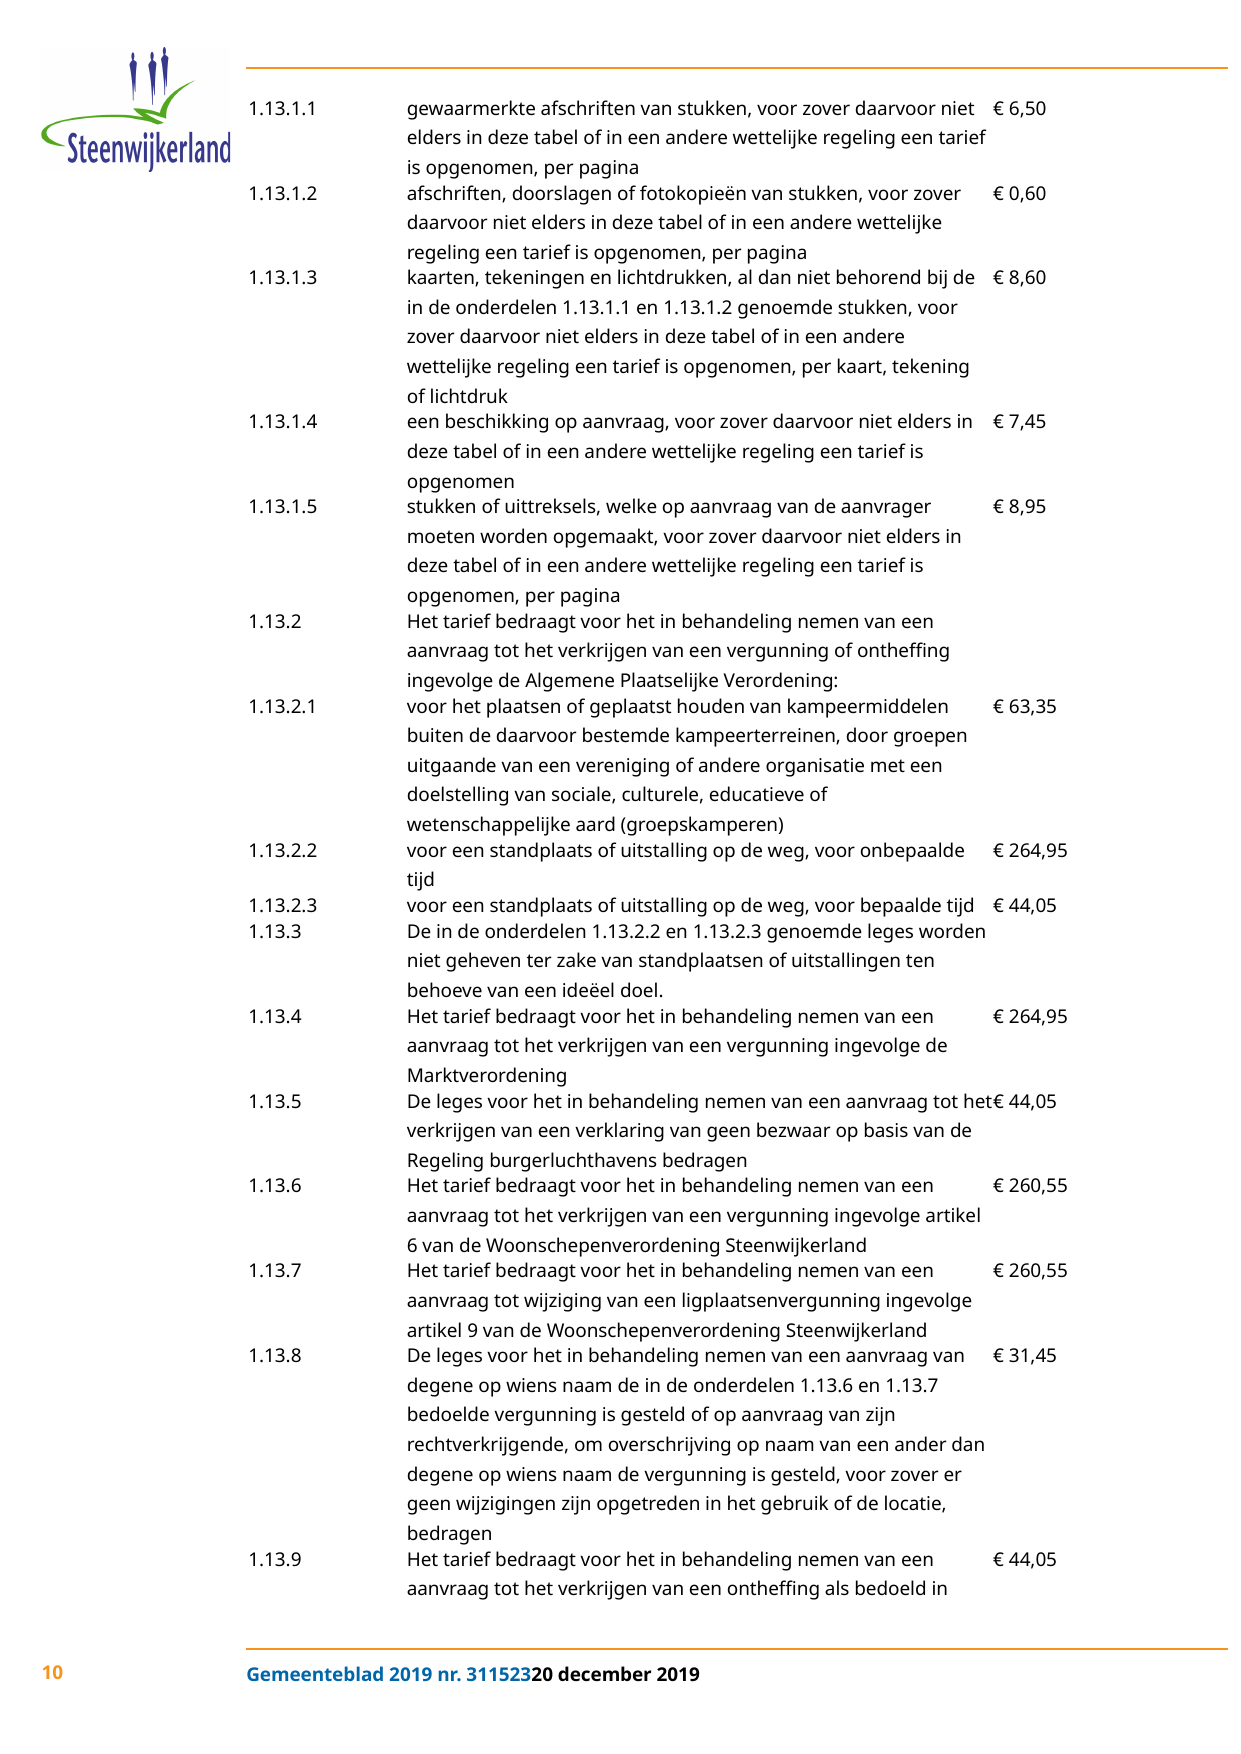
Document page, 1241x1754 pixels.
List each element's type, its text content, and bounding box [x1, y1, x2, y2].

table_cell 1.13.2.1 [248, 693, 407, 837]
table_cell € 260,55 [993, 1258, 1152, 1342]
table_cell 1.13.5 [248, 1088, 407, 1173]
table_cell 1.13.1.4 [248, 409, 407, 493]
table_cell [993, 918, 1152, 1003]
table_cell 1.13.3 [248, 918, 407, 1003]
table_cell gewaarmerkte afschriften van stukken, voor zover daarvoor niet elders in deze tabel of in een andere wettelijke regeling een tarief is opgenomen, per pagina [407, 95, 993, 180]
table_cell voor het plaatsen of geplaatst houden van kampeermiddelen buiten de daarvoor bestemde kampeerterreinen, door groepen uitgaande van een vereniging of andere organisatie met een doelstelling van sociale, culturele, educatieve of wetenschappelijke aard (groepskamperen) [407, 693, 993, 837]
table_cell € 260,55 [993, 1173, 1152, 1258]
table_cell afschriften, doorslagen of fotokopieën van stukken, voor zover daarvoor niet elders in deze tabel of in een andere wettelijke regeling een tarief is opgenomen, per pagina [407, 180, 993, 264]
table_cell 1.13.2.2 [248, 837, 407, 892]
table_cell voor een standplaats of uitstalling op de weg, voor bepaalde tijd [407, 892, 993, 918]
table_cell € 44,05 [993, 892, 1152, 918]
table_cell 1.13.6 [248, 1173, 407, 1258]
table_cell [993, 608, 1152, 693]
table_cell € 264,95 [993, 1003, 1152, 1088]
table_cell € 44,05 [993, 1088, 1152, 1173]
table_cell 1.13.2 [248, 608, 407, 693]
table_cell 1.13.9 [248, 1546, 407, 1601]
table_cell € 7,45 [993, 409, 1152, 493]
table_cell Het tarief bedraagt voor het in behandeling nemen van een aanvraag tot het verkrijgen van een ontheffing als bedoeld in [407, 1546, 993, 1601]
table_cell 1.13.8 [248, 1343, 407, 1546]
table_cell voor een standplaats of uitstalling op de weg, voor onbepaalde tijd [407, 837, 993, 892]
table_cell € 6,50 [993, 95, 1152, 180]
table_cell De in de onderdelen 1.13.2.2 en 1.13.2.3 genoemde leges worden niet geheven ter zake van standplaatsen of uitstallingen ten behoeve van een ideëel doel. [407, 918, 993, 1003]
table_cell € 8,95 [993, 494, 1152, 608]
table_cell stukken of uittreksels, welke op aanvraag van de aanvrager moeten worden opgemaakt, voor zover daarvoor niet elders in deze tabel of in een andere wettelijke regeling een tarief is opgenomen, per pagina [407, 494, 993, 608]
table_cell 1.13.1.3 [248, 265, 407, 409]
table_cell 1.13.4 [248, 1003, 407, 1088]
table_cell Het tarief bedraagt voor het in behandeling nemen van een aanvraag tot het verkrijgen van een vergunning of ontheffing ingevolge de Algemene Plaatselijke Verordening: [407, 608, 993, 693]
table_cell € 8,60 [993, 265, 1152, 409]
table_cell Het tarief bedraagt voor het in behandeling nemen van een aanvraag tot wijziging van een ligplaatsenvergunning ingevolge artikel 9 van de Woonschepenverordening Steenwijkerland [407, 1258, 993, 1342]
table_cell Het tarief bedraagt voor het in behandeling nemen van een aanvraag tot het verkrijgen van een vergunning ingevolge artikel 6 van de Woonschepenverordening Steenwijkerland [407, 1173, 993, 1258]
table_cell € 63,35 [993, 693, 1152, 837]
picture [41, 47, 231, 172]
table_cell De leges voor het in behandeling nemen van een aanvraag van degene op wiens naam de in de onderdelen 1.13.6 en 1.13.7 bedoelde vergunning is gesteld of op aanvraag van zijn rechtverkrijgende, om overschrijving op naam van een ander dan degene op wiens naam de vergunning is gesteld, voor zover er geen wijzigingen zijn opgetreden in het gebruik of de locatie, bedragen [407, 1343, 993, 1546]
table_cell € 31,45 [993, 1343, 1152, 1546]
table_cell 1.13.1.1 [248, 95, 407, 180]
table_cell 1.13.2.3 [248, 892, 407, 918]
table_cell € 0,60 [993, 180, 1152, 264]
table_cell De leges voor het in behandeling nemen van een aanvraag tot het verkrijgen van een verklaring van geen bezwaar op basis van de Regeling burgerluchthavens bedragen [407, 1088, 993, 1173]
table_cell 1.13.1.5 [248, 494, 407, 608]
table_cell een beschikking op aanvraag, voor zover daarvoor niet elders in deze tabel of in een andere wettelijke regeling een tarief is opgenomen [407, 409, 993, 493]
table_cell € 44,05 [993, 1546, 1152, 1601]
table_cell 1.13.1.2 [248, 180, 407, 264]
table_cell kaarten, tekeningen en lichtdrukken, al dan niet behorend bij de in de onderdelen 1.13.1.1 en 1.13.1.2 genoemde stukken, voor zover daarvoor niet elders in deze tabel of in een andere wettelijke regeling een tarief is opgenomen, per kaart, tekening of lichtdruk [407, 265, 993, 409]
table_cell Het tarief bedraagt voor het in behandeling nemen van een aanvraag tot het verkrijgen van een vergunning ingevolge de Marktverordening [407, 1003, 993, 1088]
table_cell € 264,95 [993, 837, 1152, 892]
table_cell 1.13.7 [248, 1258, 407, 1342]
